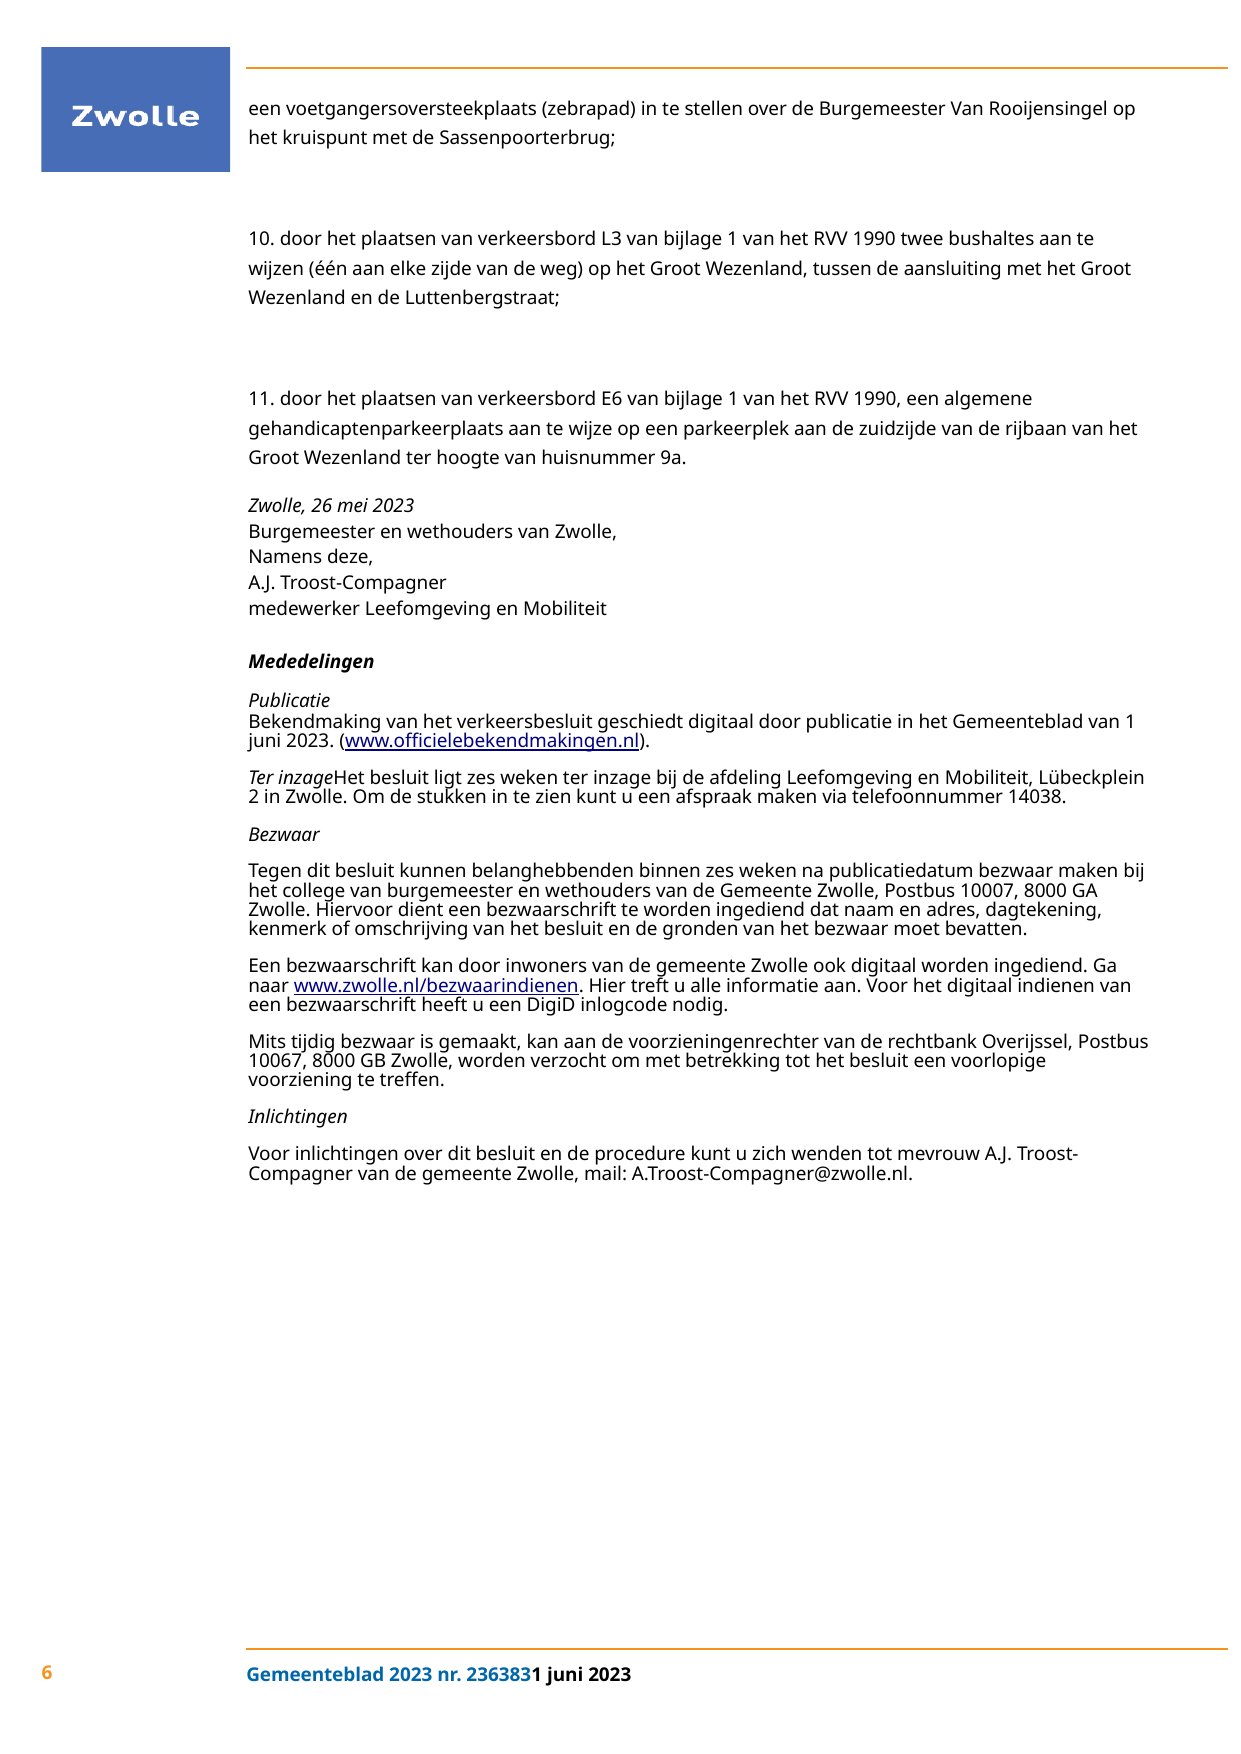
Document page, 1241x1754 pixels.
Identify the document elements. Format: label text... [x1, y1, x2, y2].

text 11. door het plaatsen van verkeersbord E6 van bijlage 1 van het RVV 1990, een algemene gehandicaptenparkeerplaats aan te wijze op een parkeerplek aan de zuidzijde van de rijbaan van het Groot Wezenland ter hoogte van huisnummer 9a. [248, 385, 1152, 470]
picture [41, 47, 231, 172]
text Mededelingen [248, 648, 1152, 674]
text Ter inzageHet besluit ligt zes weken ter inzage bij de afdeling Leefomgeving en Mobiliteit, Lübeckplein 2 in Zwolle. Om de stukken in te zien kunt u een afspraak maken via telefoonnummer 14038. [248, 769, 1152, 808]
text medewerker Leefomgeving en Mobiliteit [248, 595, 1152, 621]
text Inlichtingen [248, 1108, 1152, 1128]
text Publicatie [248, 687, 1152, 713]
text Tegen dit besluit kunnen belanghebbenden binnen zes weken na publicatiedatum bezwaar maken bij het college van burgemeester en wethouders van de Gemeente Zwolle, Postbus 10007, 8000 GA Zwolle. Hiervoor dient een bezwaarschrift te worden ingediend dat naam en adres, dagtekening, kenmerk of omschrijving van het besluit en de gronden van het bezwaar moet bevatten. [248, 862, 1152, 939]
text Zwolle, 26 mei 2023 [248, 492, 1152, 518]
text Bekendmaking van het verkeersbesluit geschiedt digitaal door publicatie in het Gemeenteblad van 1 juni 2023. (www.officielebekendmakingen.nl). [248, 713, 1152, 752]
text Mits tijdig bezwaar is gemaakt, kan aan de voorzieningenrechter van de rechtbank Overijssel, Postbus 10067, 8000 GB Zwolle, worden verzocht om met betrekking tot het besluit een voorlopige voorziening te treffen. [248, 1033, 1152, 1091]
text 10. door het plaatsen van verkeersbord L3 van bijlage 1 van het RVV 1990 twee bushaltes aan te wijzen (één aan elke zijde van de weg) op het Groot Wezenland, tussen de aansluiting met het Groot Wezenland en de Luttenbergstraat; [248, 225, 1152, 310]
text Een bezwaarschrift kan door inwoners van de gemeente Zwolle ook digitaal worden ingediend. Ga naar www.zwolle.nl/bezwaarindienen. Hier treft u alle informatie aan. Voor het digitaal indienen van een bezwaarschrift heeft u een DigiD inlogcode nodig. [248, 957, 1152, 1015]
text Namens deze, [248, 544, 1152, 569]
text Voor inlichtingen over dit besluit en de procedure kunt u zich wenden tot mevrouw A.J. Troost-Compagner van de gemeente Zwolle, mail: A.Troost-Compagner@zwolle.nl. [248, 1145, 1152, 1184]
text Burgemeester en wethouders van Zwolle, [248, 518, 1152, 544]
text A.J. Troost-Compagner [248, 569, 1152, 595]
text een voetgangersoversteekplaats (zebrapad) in te stellen over de Burgemeester Van Rooijensingel op het kruispunt met de Sassenpoorterbrug; [248, 95, 1152, 150]
text Bezwaar [248, 826, 1152, 845]
